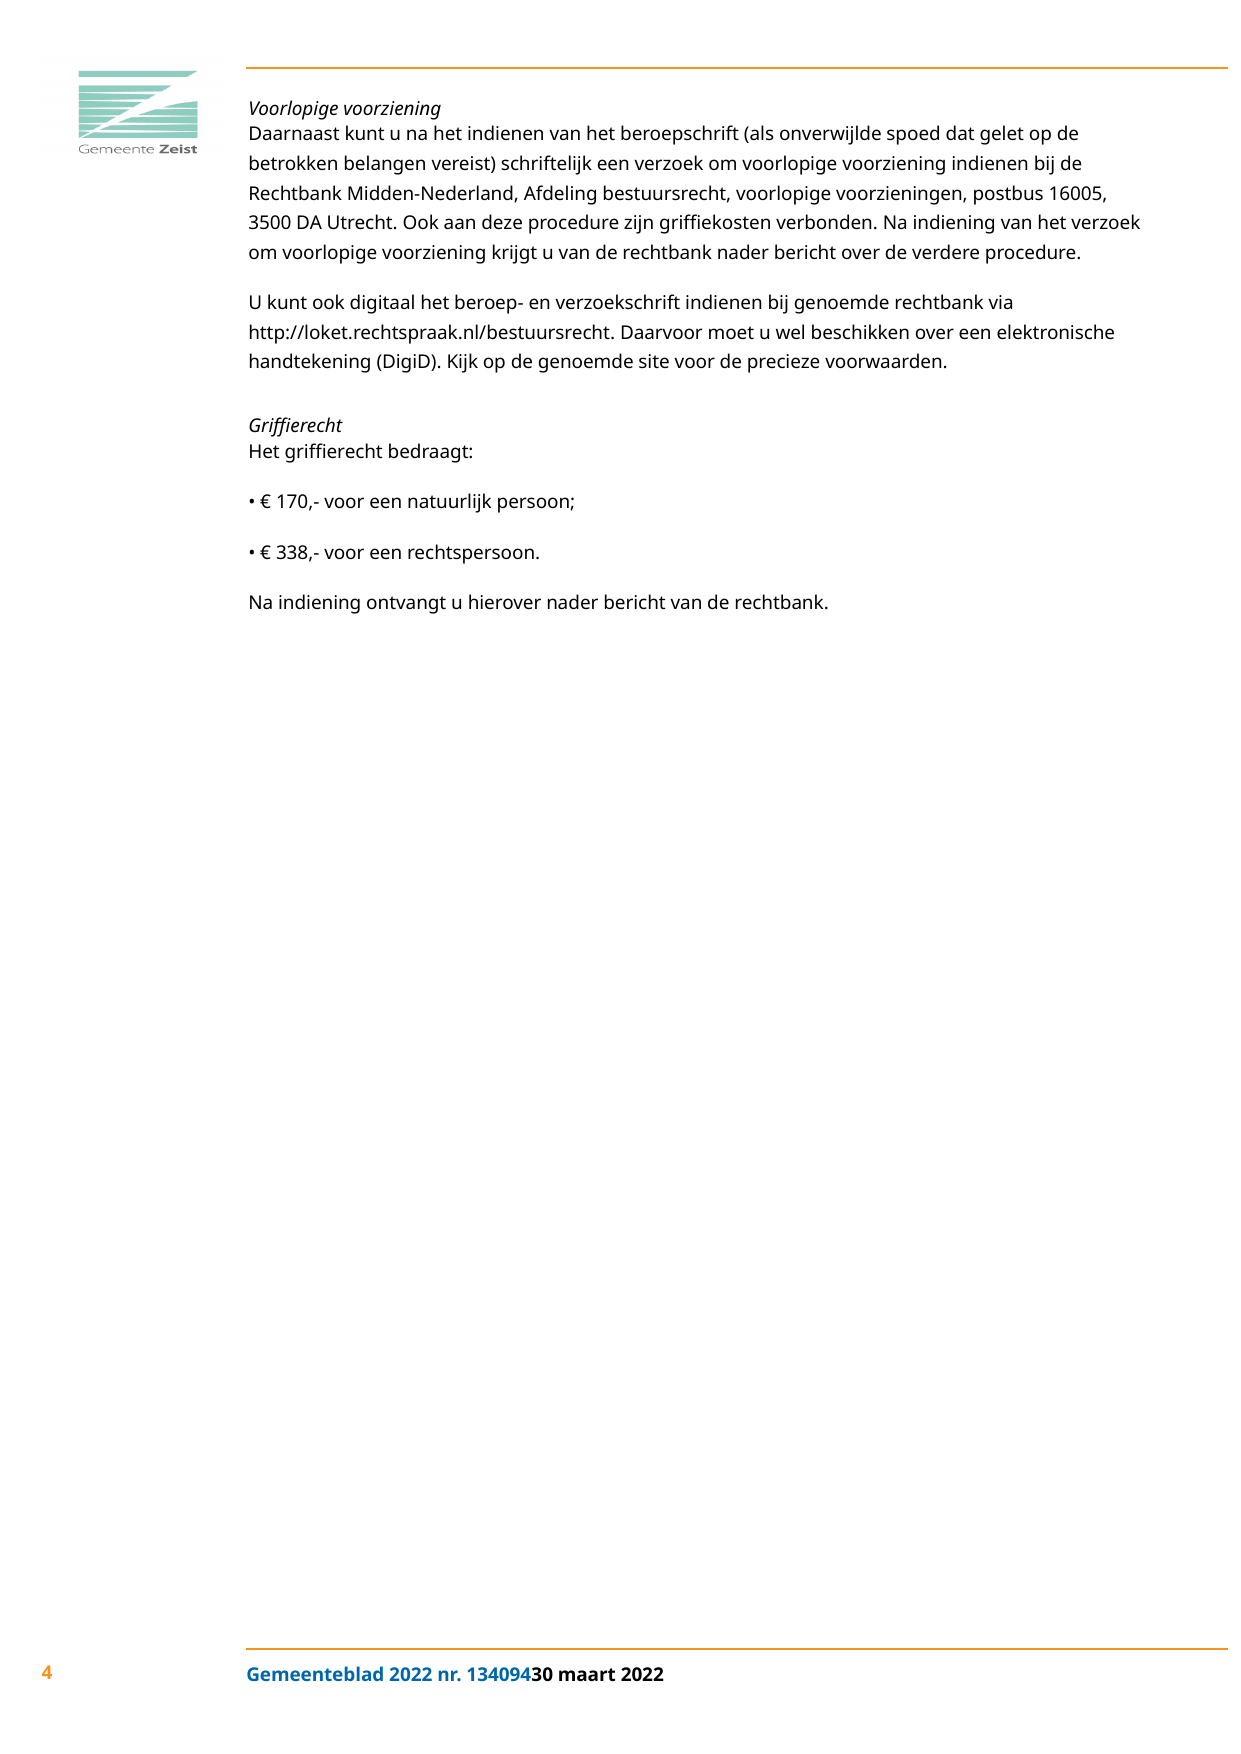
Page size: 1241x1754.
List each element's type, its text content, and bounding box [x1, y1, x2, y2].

text • € 170,- voor een natuurlijk persoon; [248, 488, 1152, 514]
text Daarnaast kunt u na het indienen van het beroepschrift (als onverwijlde spoed dat gelet op de betrokken belangen vereist) schriftelijk een verzoek om voorlopige voorziening indienen bij de Rechtbank Midden-Nederland, Afdeling bestuursrecht, voorlopige voorzieningen, postbus 16005, 3500 DA Utrecht. Ook aan deze procedure zijn griffiekosten verbonden. Na indiening van het verzoek om voorlopige voorziening krijgt u van de rechtbank nader bericht over de verdere procedure. [248, 121, 1152, 264]
text Na indiening ontvangt u hierover nader bericht van de rechtbank. [248, 589, 1152, 615]
text Het griffierecht bedraagt: [248, 438, 1152, 464]
text • € 338,- voor een rechtspersoon. [248, 539, 1152, 565]
text Griffierecht [248, 412, 1152, 438]
text Voorlopige voorziening [248, 95, 1152, 121]
picture [41, 47, 231, 172]
text U kunt ook digitaal het beroep- en verzoekschrift indienen bij genoemde rechtbank via http://loket.rechtspraak.nl/bestuursrecht. Daarvoor moet u wel beschikken over een elektronische handtekening (DigiD). Kijk op de genoemde site voor de precieze voorwaarden. [248, 289, 1152, 374]
